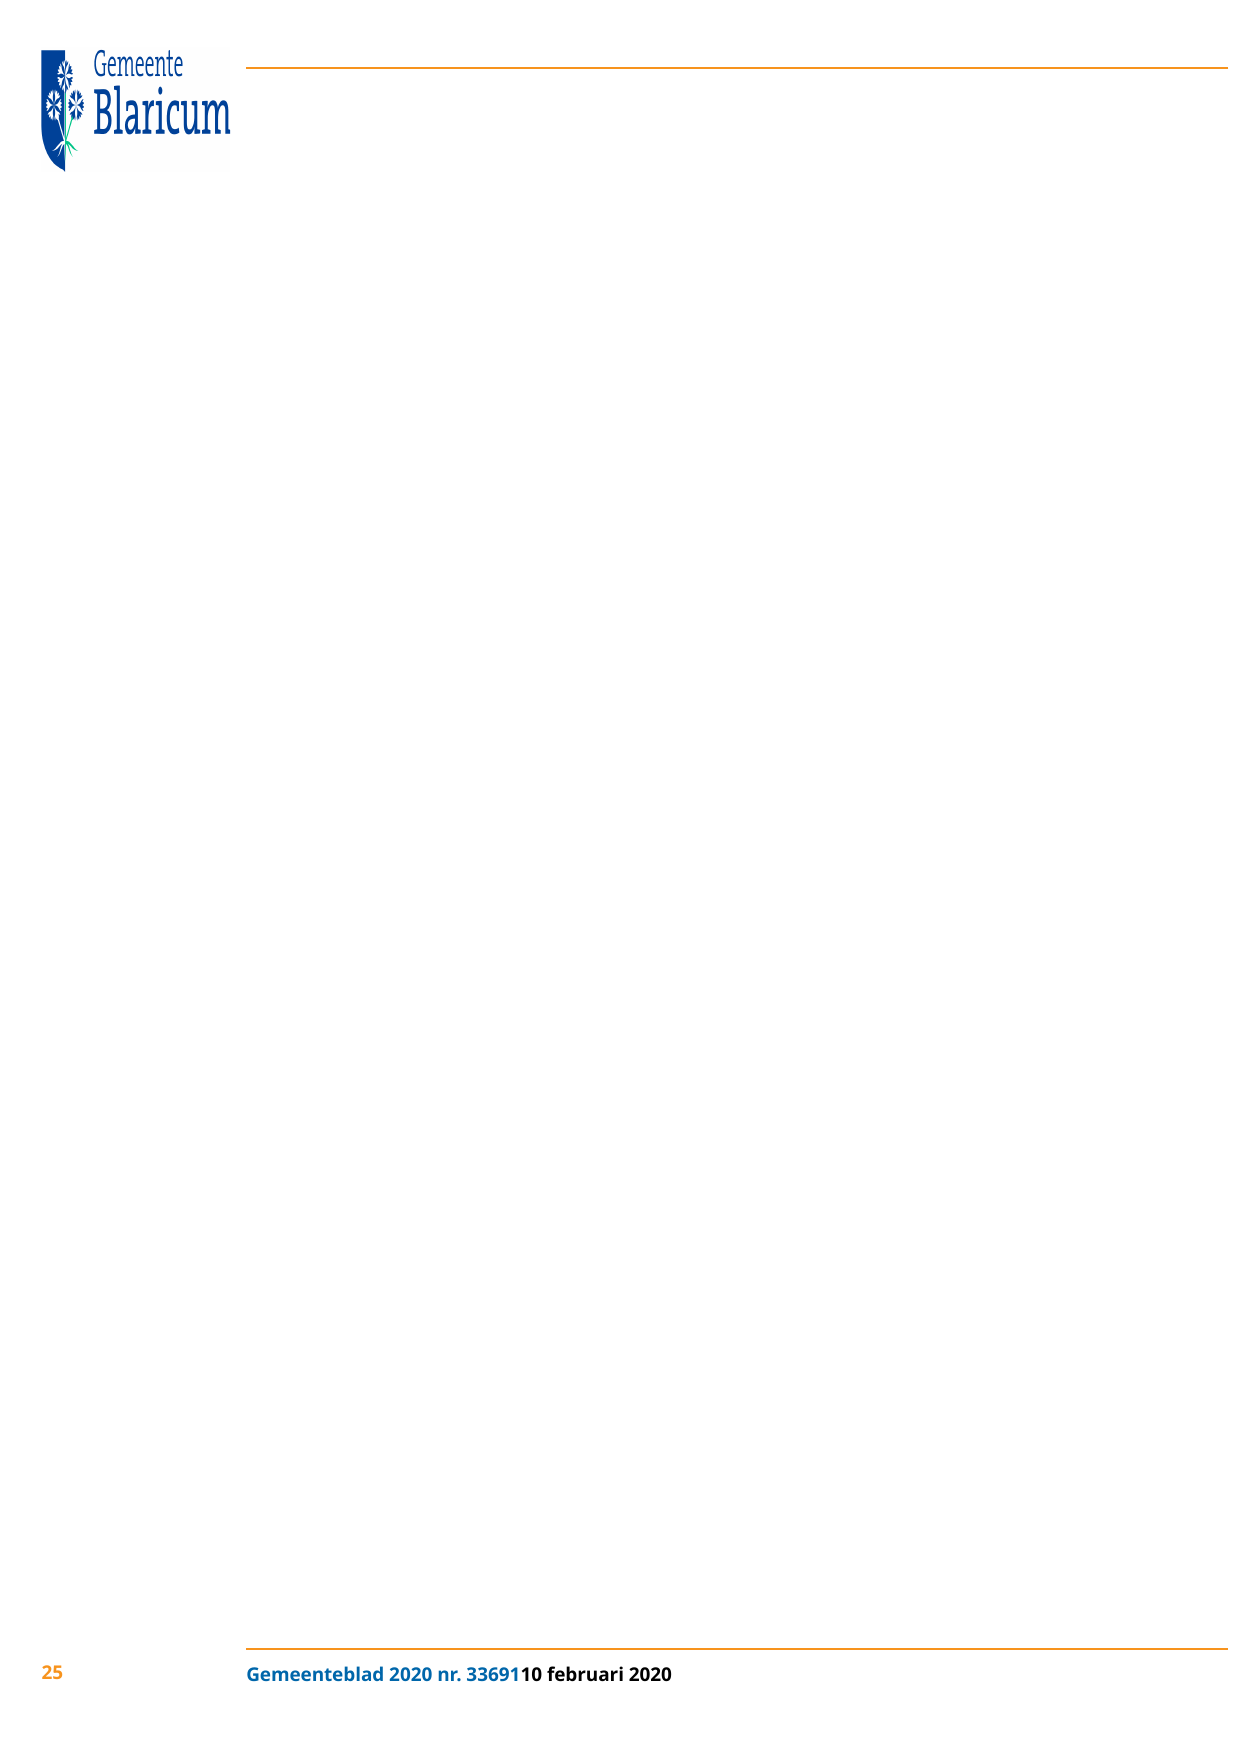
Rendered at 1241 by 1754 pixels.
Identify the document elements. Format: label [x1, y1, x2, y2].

picture [41, 47, 231, 172]
